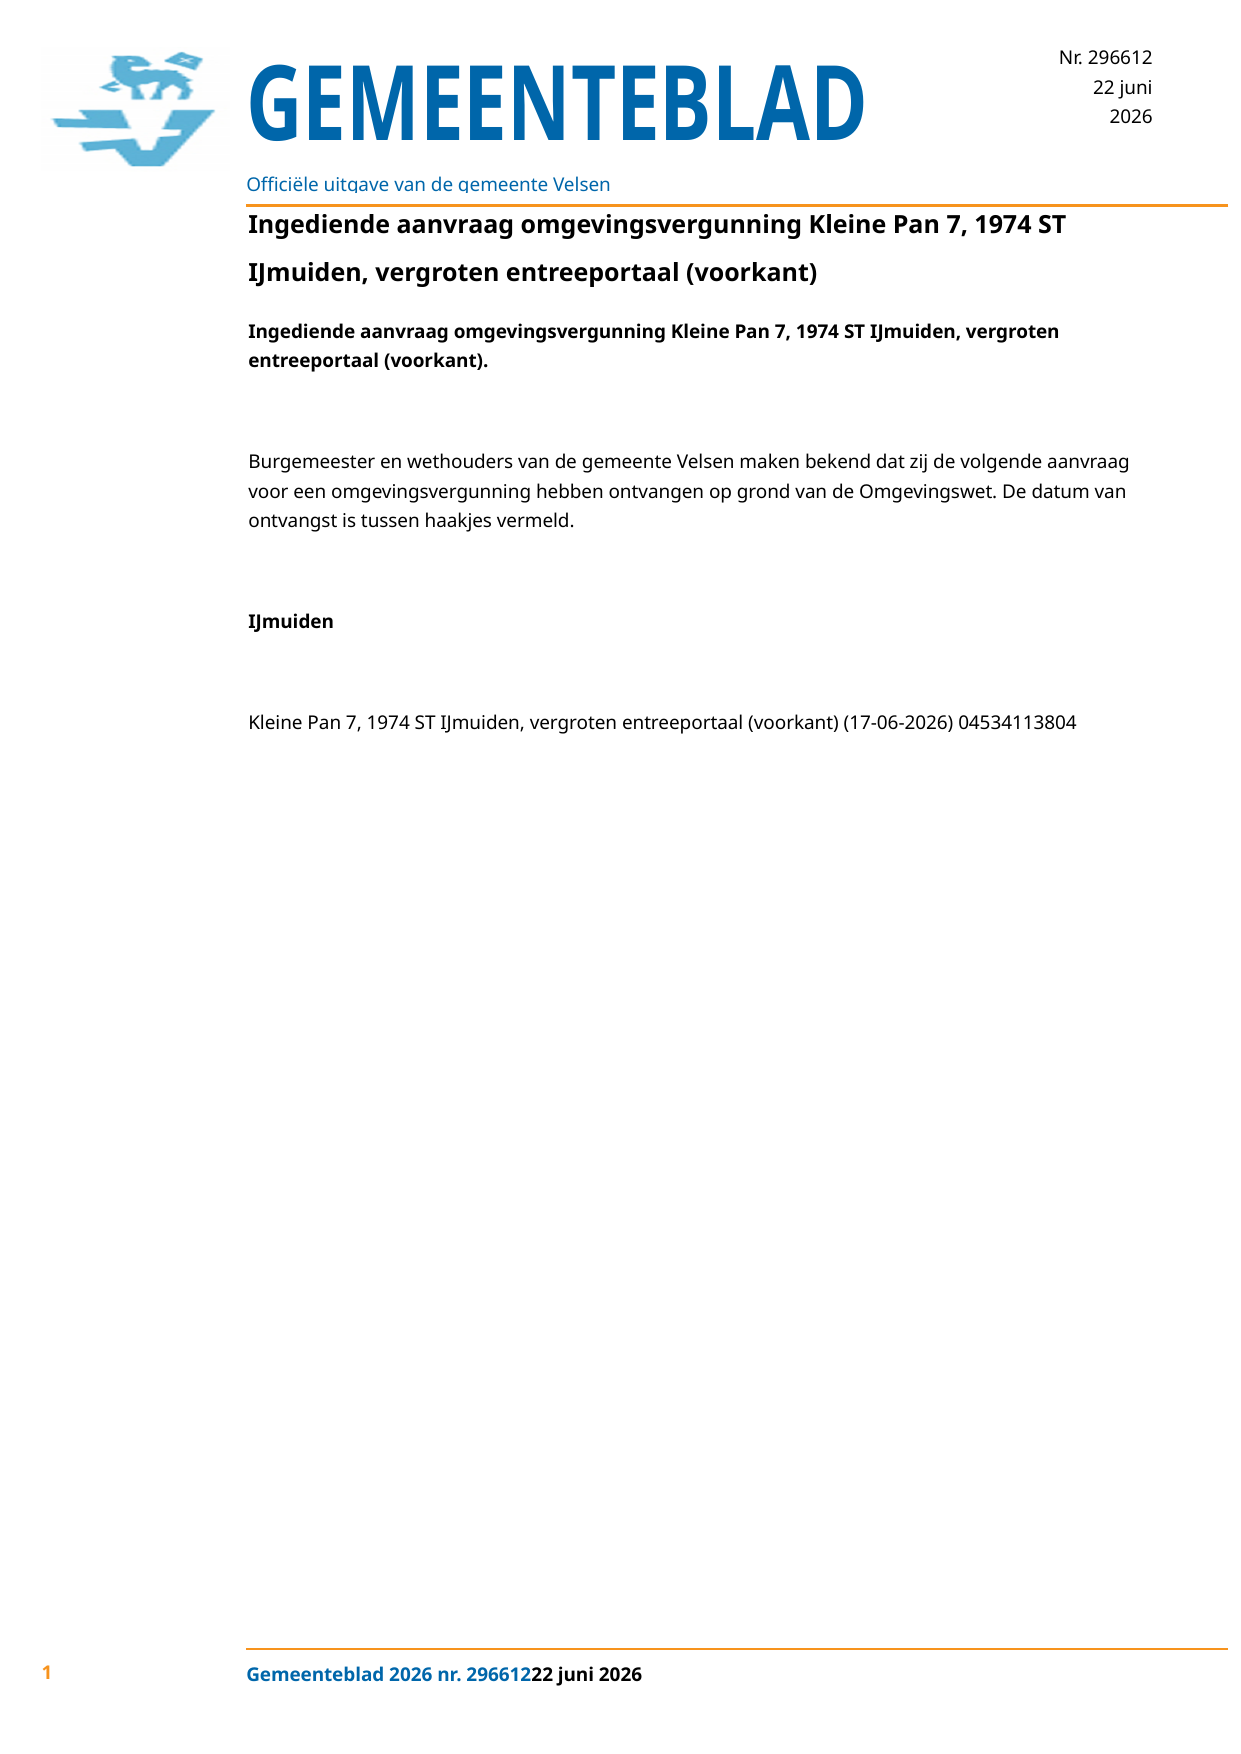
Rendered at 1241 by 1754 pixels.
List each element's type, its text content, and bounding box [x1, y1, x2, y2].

text Kleine Pan 7, 1974 ST IJmuiden, vergroten entreeportaal (voorkant) (17-06-2026) 04534113804 [248, 709, 1152, 735]
text Ingediende aanvraag omgevingsvergunning Kleine Pan 7, 1974 ST IJmuiden, vergroten entreeportaal (voorkant). [248, 318, 1152, 373]
picture [41, 47, 231, 172]
text Ingediende aanvraag omgevingsvergunning Kleine Pan 7, 1974 ST IJmuiden, vergroten entreeportaal (voorkant) [248, 207, 1152, 288]
text Burgemeester en wethouders van de gemeente Velsen maken bekend dat zij de volgende aanvraag voor een omgevingsvergunning hebben ontvangen op grond van de Omgevingswet. De datum van ontvangst is tussen haakjes vermeld. [248, 448, 1152, 533]
text IJmuiden [248, 608, 1152, 634]
